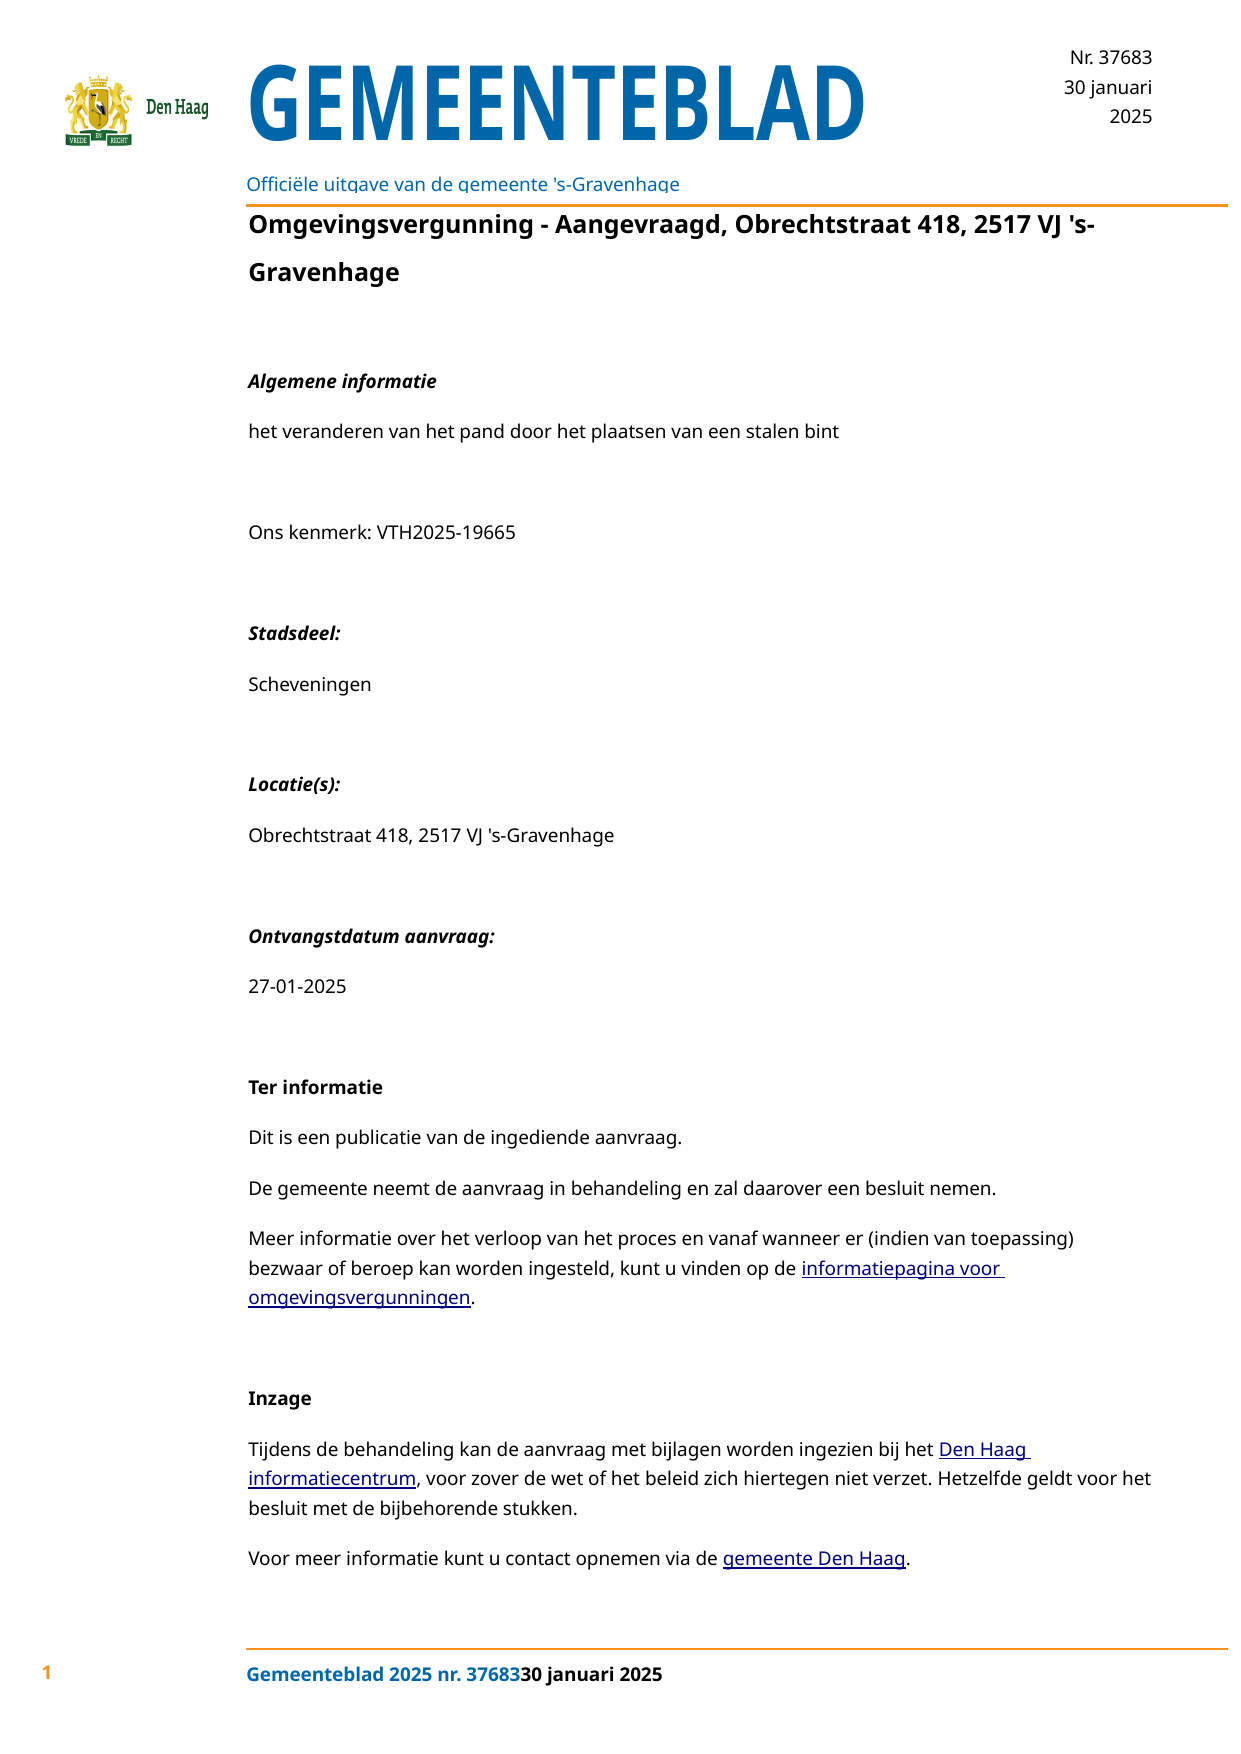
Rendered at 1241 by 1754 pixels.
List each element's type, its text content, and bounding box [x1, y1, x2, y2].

text Ter informatie [248, 1074, 1152, 1100]
text Inzage [248, 1385, 1152, 1411]
text Stadsdeel: [248, 620, 1152, 646]
text Meer informatie over het verloop van het proces en vanaf wanneer er (indien van toepassing) bezwaar of beroep kan worden ingesteld, kunt u vinden op de informatiepagina voor omgevingsvergunningen. [248, 1225, 1152, 1310]
text Tijdens de behandeling kan de aanvraag met bijlagen worden ingezien bij het Den Haag informatiecentrum, voor zover de wet of het beleid zich hiertegen niet verzet. Hetzelfde geldt voor het besluit met de bijbehorende stukken. [248, 1436, 1152, 1521]
text 27-01-2025 [248, 973, 1152, 999]
picture [41, 47, 231, 172]
text Dit is een publicatie van de ingediende aanvraag. [248, 1124, 1152, 1150]
text Omgevingsvergunning - Aangevraagd, Obrechtstraat 418, 2517 VJ 's-Gravenhage [248, 207, 1152, 288]
text Voor meer informatie kunt u contact opnemen via de gemeente Den Haag. [248, 1545, 1152, 1571]
text het veranderen van het pand door het plaatsen van een stalen bint [248, 419, 1152, 444]
text Locatie(s): [248, 772, 1152, 797]
text De gemeente neemt de aanvraag in behandeling en zal daarover een besluit nemen. [248, 1175, 1152, 1201]
text Algemene informatie [248, 368, 1152, 394]
text Scheveningen [248, 671, 1152, 697]
text Obrechtstraat 418, 2517 VJ 's-Gravenhage [248, 822, 1152, 848]
text Ons kenmerk: VTH2025-19665 [248, 519, 1152, 545]
text Ontvangstdatum aanvraag: [248, 923, 1152, 949]
